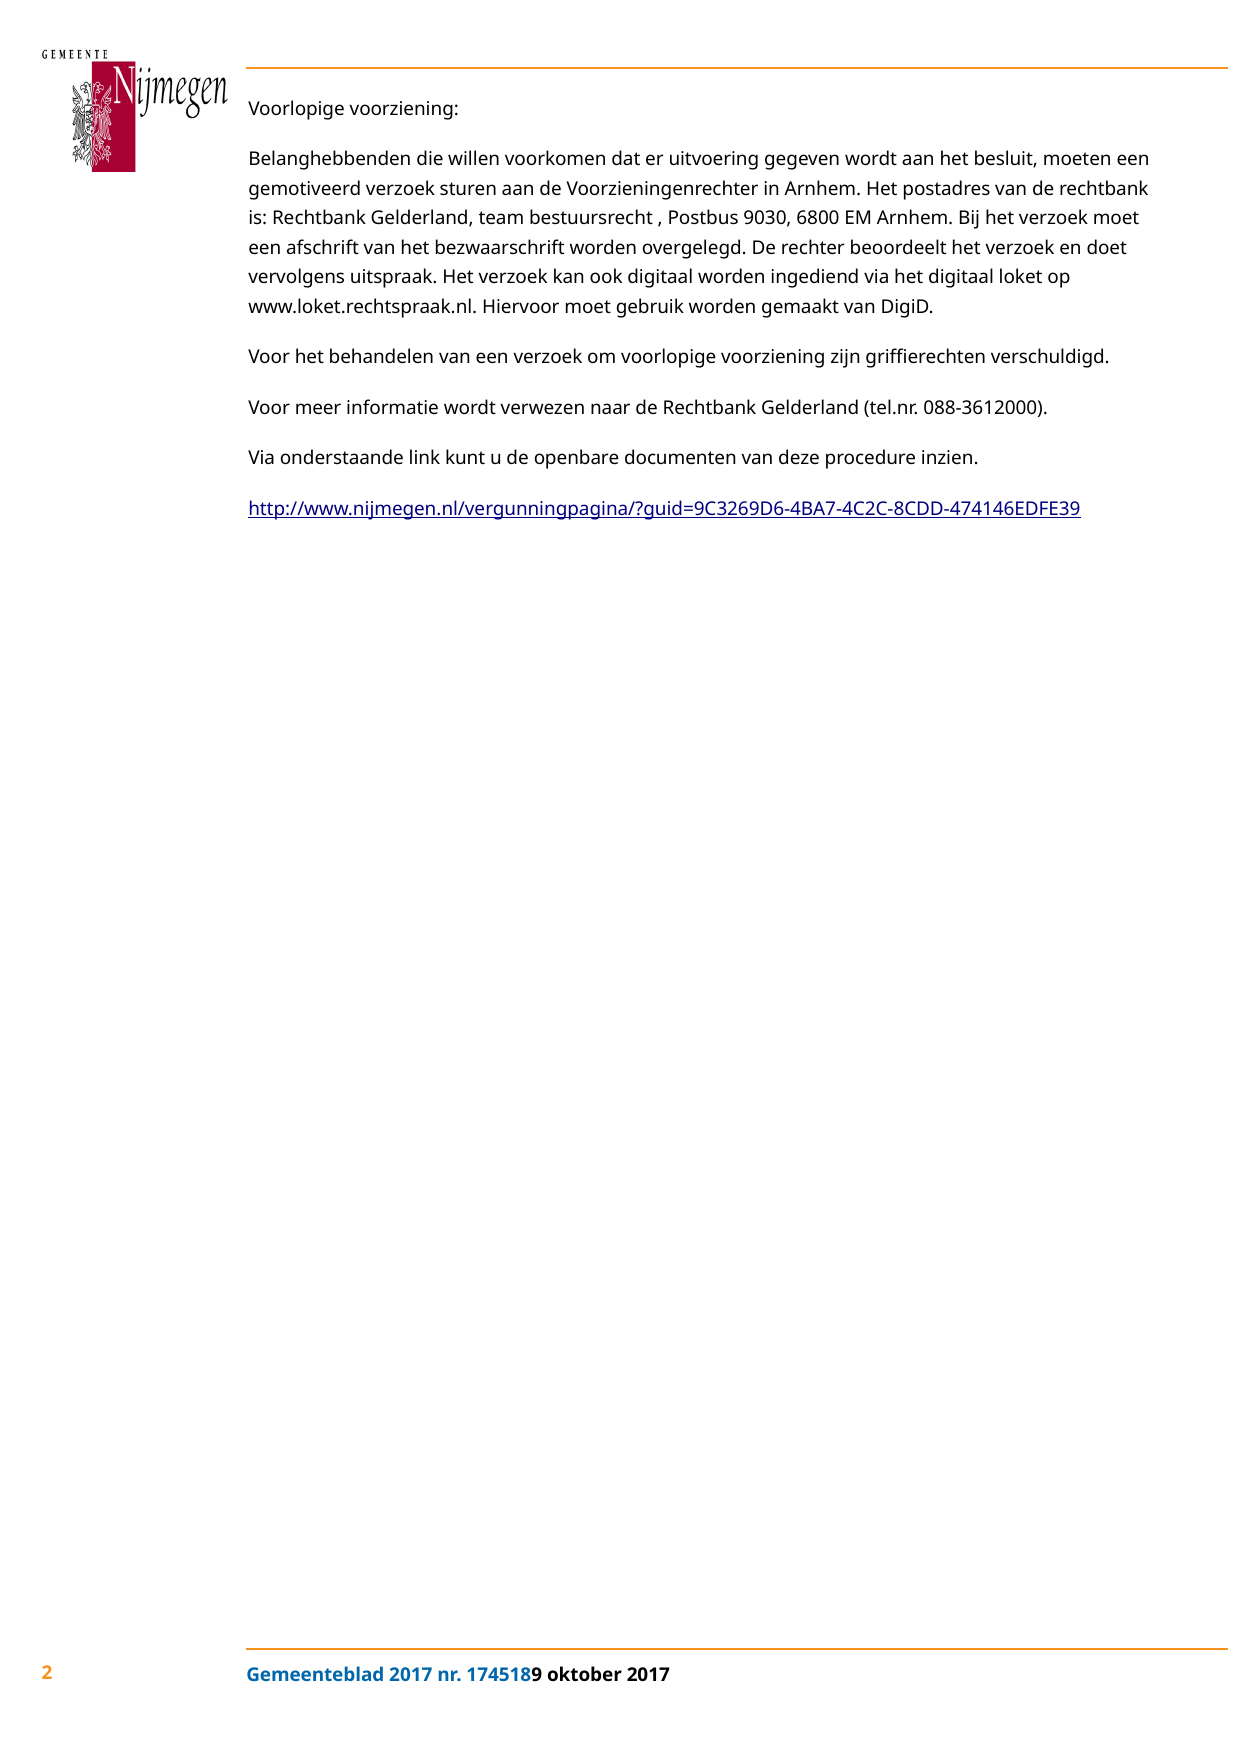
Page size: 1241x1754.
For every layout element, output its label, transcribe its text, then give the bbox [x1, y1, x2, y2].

text Voorlopige voorziening: [248, 95, 1152, 121]
text Voor meer informatie wordt verwezen naar de Rechtbank Gelderland (tel.nr. 088-3612000). [248, 394, 1152, 420]
text http://www.nijmegen.nl/vergunningpagina/?guid=9C3269D6-4BA7-4C2C-8CDD-474146EDFE39 [248, 495, 1152, 521]
text Belanghebbenden die willen voorkomen dat er uitvoering gegeven wordt aan het besluit, moeten een gemotiveerd verzoek sturen aan de Voorzieningenrechter in Arnhem. Het postadres van de rechtbank is: Rechtbank Gelderland, team bestuursrecht , Postbus 9030, 6800 EM Arnhem. Bij het verzoek moet een afschrift van het bezwaarschrift worden overgelegd. De rechter beoordeelt het verzoek en doet vervolgens uitspraak. Het verzoek kan ook digitaal worden ingediend via het digitaal loket op www.loket.rechtspraak.nl. Hiervoor moet gebruik worden gemaakt van DigiD. [248, 145, 1152, 319]
text Via onderstaande link kunt u de openbare documenten van deze procedure inzien. [248, 444, 1152, 470]
text Voor het behandelen van een verzoek om voorlopige voorziening zijn griffierechten verschuldigd. [248, 343, 1152, 369]
picture [41, 47, 231, 172]
